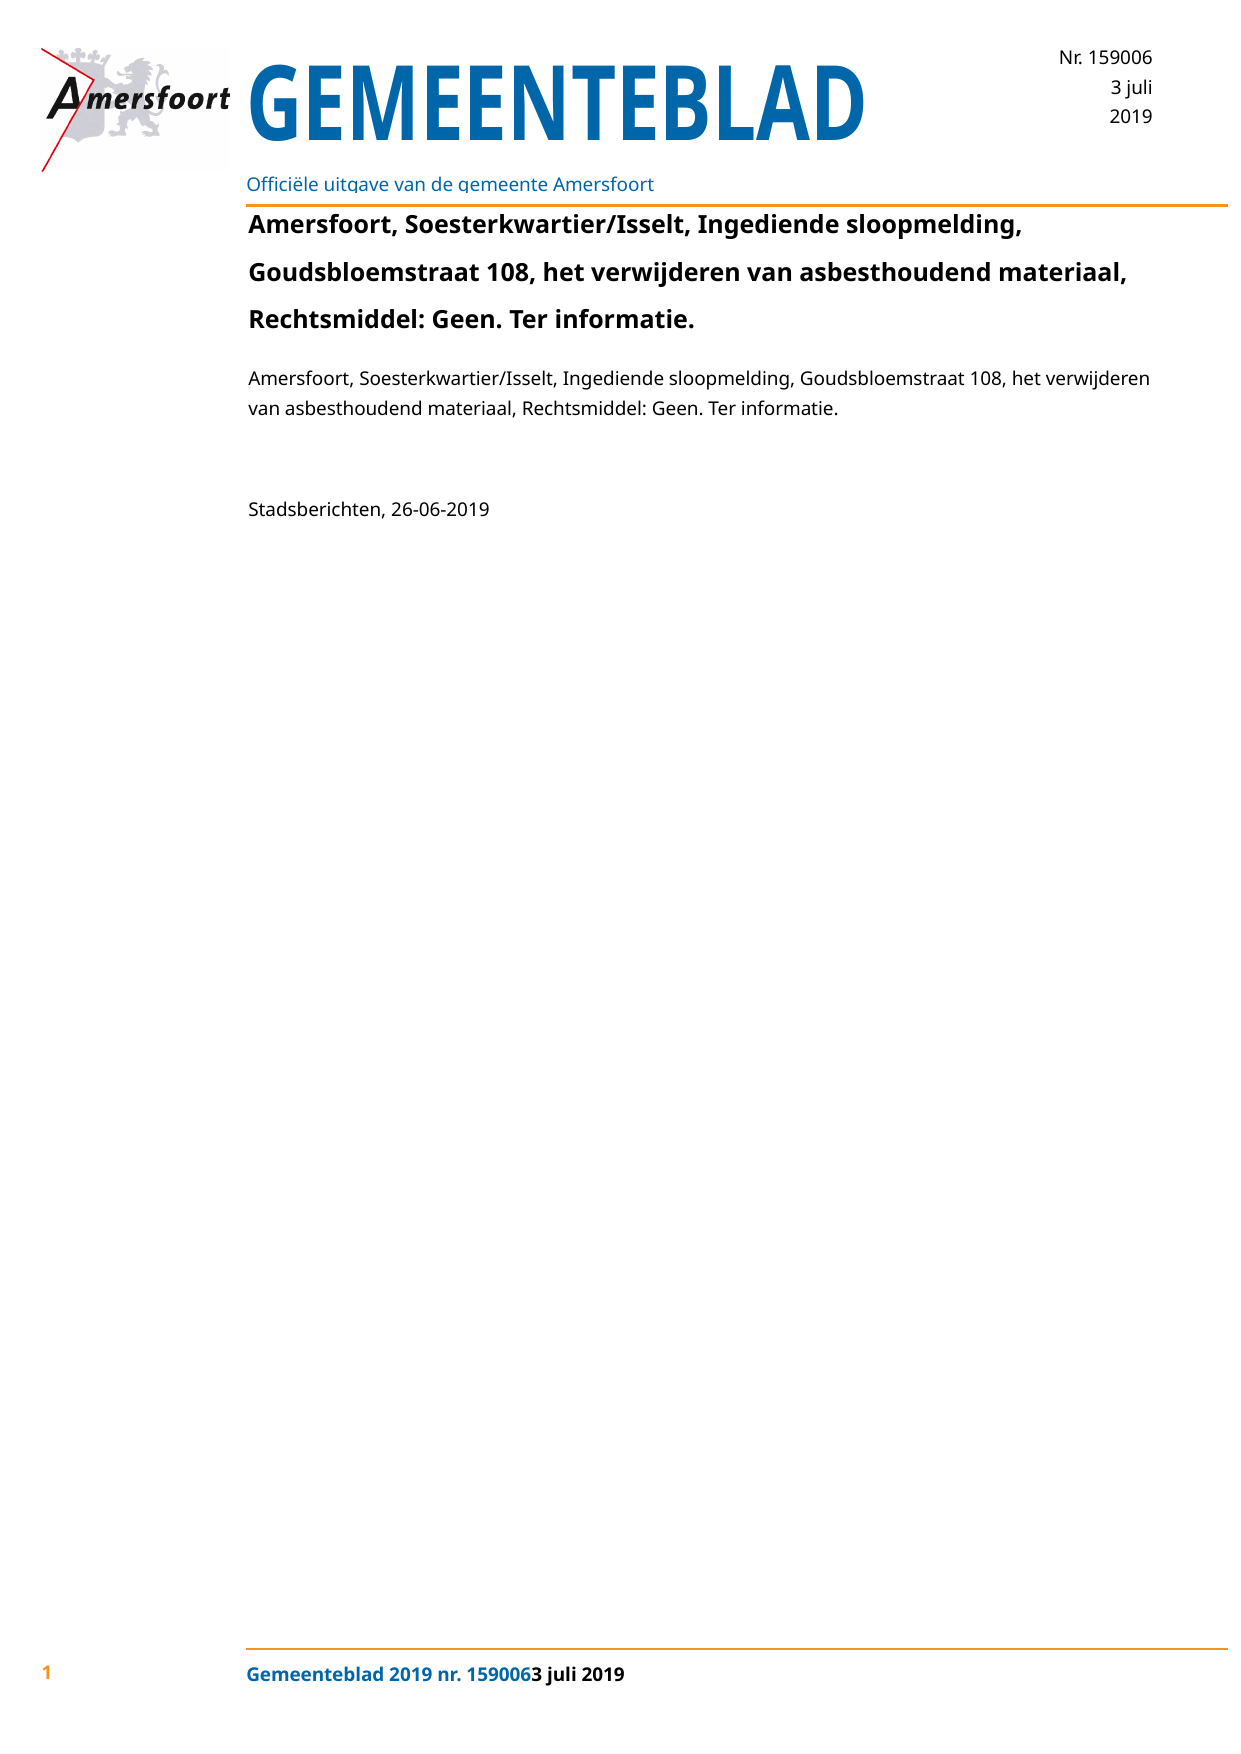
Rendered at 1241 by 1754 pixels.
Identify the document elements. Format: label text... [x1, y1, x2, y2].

picture [41, 47, 231, 172]
text Amersfoort, Soesterkwartier/Isselt, Ingediende sloopmelding, Goudsbloemstraat 108, het verwijderen van asbesthoudend materiaal, Rechtsmiddel: Geen. Ter informatie. [248, 366, 1152, 421]
text Amersfoort, Soesterkwartier/Isselt, Ingediende sloopmelding, Goudsbloemstraat 108, het verwijderen van asbesthoudend materiaal, Rechtsmiddel: Geen. Ter informatie. [248, 207, 1152, 336]
text Stadsberichten, 26-06-2019 [248, 496, 1152, 522]
